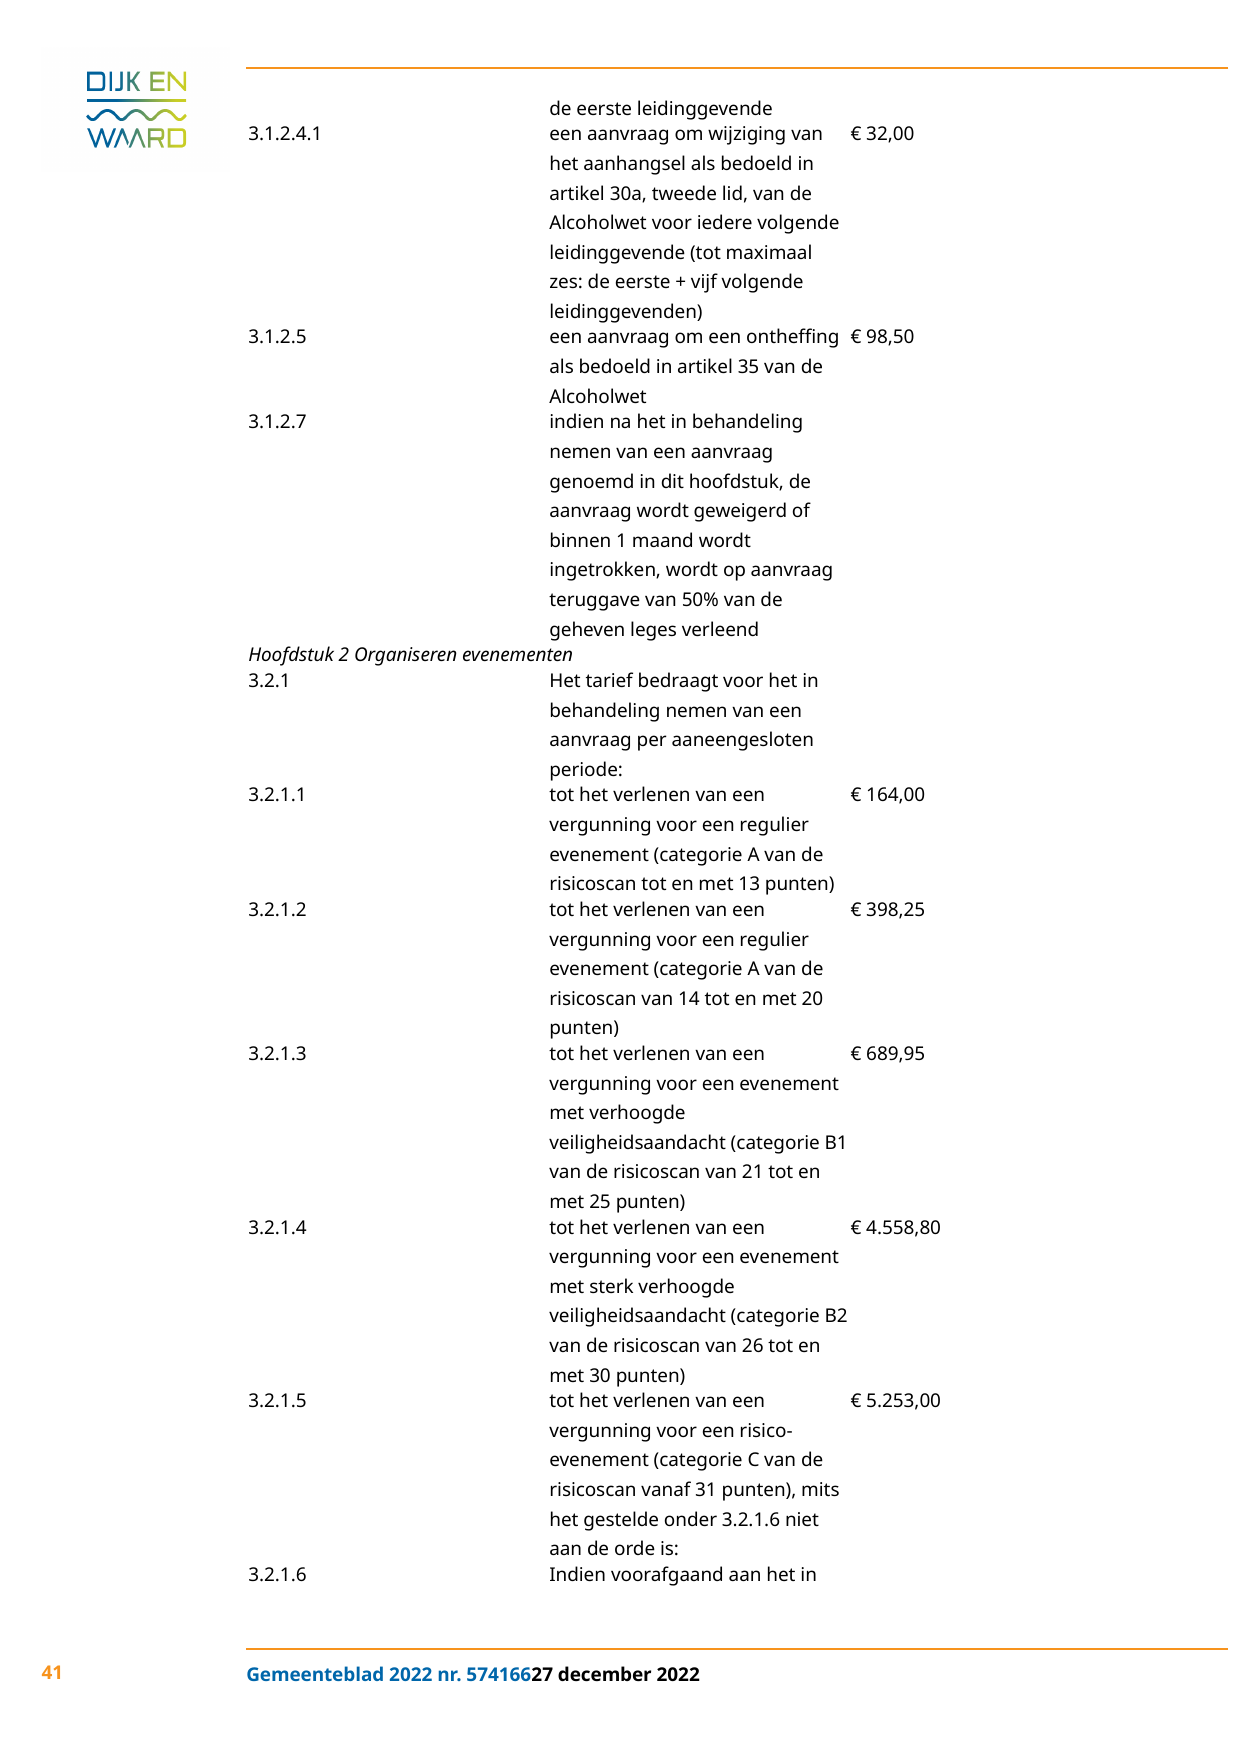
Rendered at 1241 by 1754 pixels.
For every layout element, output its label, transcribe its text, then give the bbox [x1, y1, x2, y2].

table_cell de eerste leidinggevende [549, 95, 850, 121]
table_cell 3.2.1.2 [248, 896, 549, 1040]
table_cell [850, 409, 1152, 641]
table_cell 3.2.1.1 [248, 782, 549, 896]
table_cell 3.2.1.3 [248, 1040, 549, 1214]
table_cell indien na het in behandeling nemen van een aanvraag genoemd in dit hoofdstuk, de aanvraag wordt geweigerd of binnen 1 maand wordt ingetrokken, wordt op aanvraag teruggave van 50% van de geheven leges verleend [549, 409, 850, 641]
table_cell € 164,00 [850, 782, 1152, 896]
table_cell tot het verlenen van een vergunning voor een regulier evenement (categorie A van de risicoscan tot en met 13 punten) [549, 782, 850, 896]
table_cell 3.1.2.4.1 [248, 121, 549, 324]
table_cell 3.2.1.6 [248, 1561, 549, 1587]
table_cell tot het verlenen van een vergunning voor een evenement met verhoogde veiligheidsaandacht (categorie B1 van de risicoscan van 21 tot en met 25 punten) [549, 1040, 850, 1214]
table_cell Indien voorafgaand aan het in [549, 1561, 850, 1587]
table_cell tot het verlenen van een vergunning voor een regulier evenement (categorie A van de risicoscan van 14 tot en met 20 punten) [549, 896, 850, 1040]
table_cell 3.2.1 [248, 667, 549, 782]
table_cell tot het verlenen van een vergunning voor een risico-evenement (categorie C van de risicoscan vanaf 31 punten), mits het gestelde onder 3.2.1.6 niet aan de orde is: [549, 1388, 850, 1561]
table_cell € 4.558,80 [850, 1214, 1152, 1387]
table_cell Het tarief bedraagt voor het in behandeling nemen van een aanvraag per aaneengesloten periode: [549, 667, 850, 782]
table_cell 3.2.1.4 [248, 1214, 549, 1387]
table_cell 3.1.2.7 [248, 409, 549, 641]
table_cell € 398,25 [850, 896, 1152, 1040]
table_cell € 5.253,00 [850, 1388, 1152, 1561]
table_cell een aanvraag om wijziging van het aanhangsel als bedoeld in artikel 30a, tweede lid, van de Alcoholwet voor iedere volgende leidinggevende (tot maximaal zes: de eerste + vijf volgende leidinggevenden) [549, 121, 850, 324]
table_cell 3.1.2.5 [248, 324, 549, 409]
table_cell € 98,50 [850, 324, 1152, 409]
table_cell [850, 667, 1152, 782]
table_cell Hoofdstuk 2 Organiseren evenementen [248, 641, 1152, 667]
table_cell tot het verlenen van een vergunning voor een evenement met sterk verhoogde veiligheidsaandacht (categorie B2 van de risicoscan van 26 tot en met 30 punten) [549, 1214, 850, 1387]
table_cell € 32,00 [850, 121, 1152, 324]
table_cell [248, 95, 549, 121]
table_cell € 689,95 [850, 1040, 1152, 1214]
table_cell 3.2.1.5 [248, 1388, 549, 1561]
picture [41, 47, 231, 172]
table_cell [850, 95, 1152, 121]
table_cell een aanvraag om een ontheffing als bedoeld in artikel 35 van de Alcoholwet [549, 324, 850, 409]
table_cell [850, 1561, 1152, 1587]
